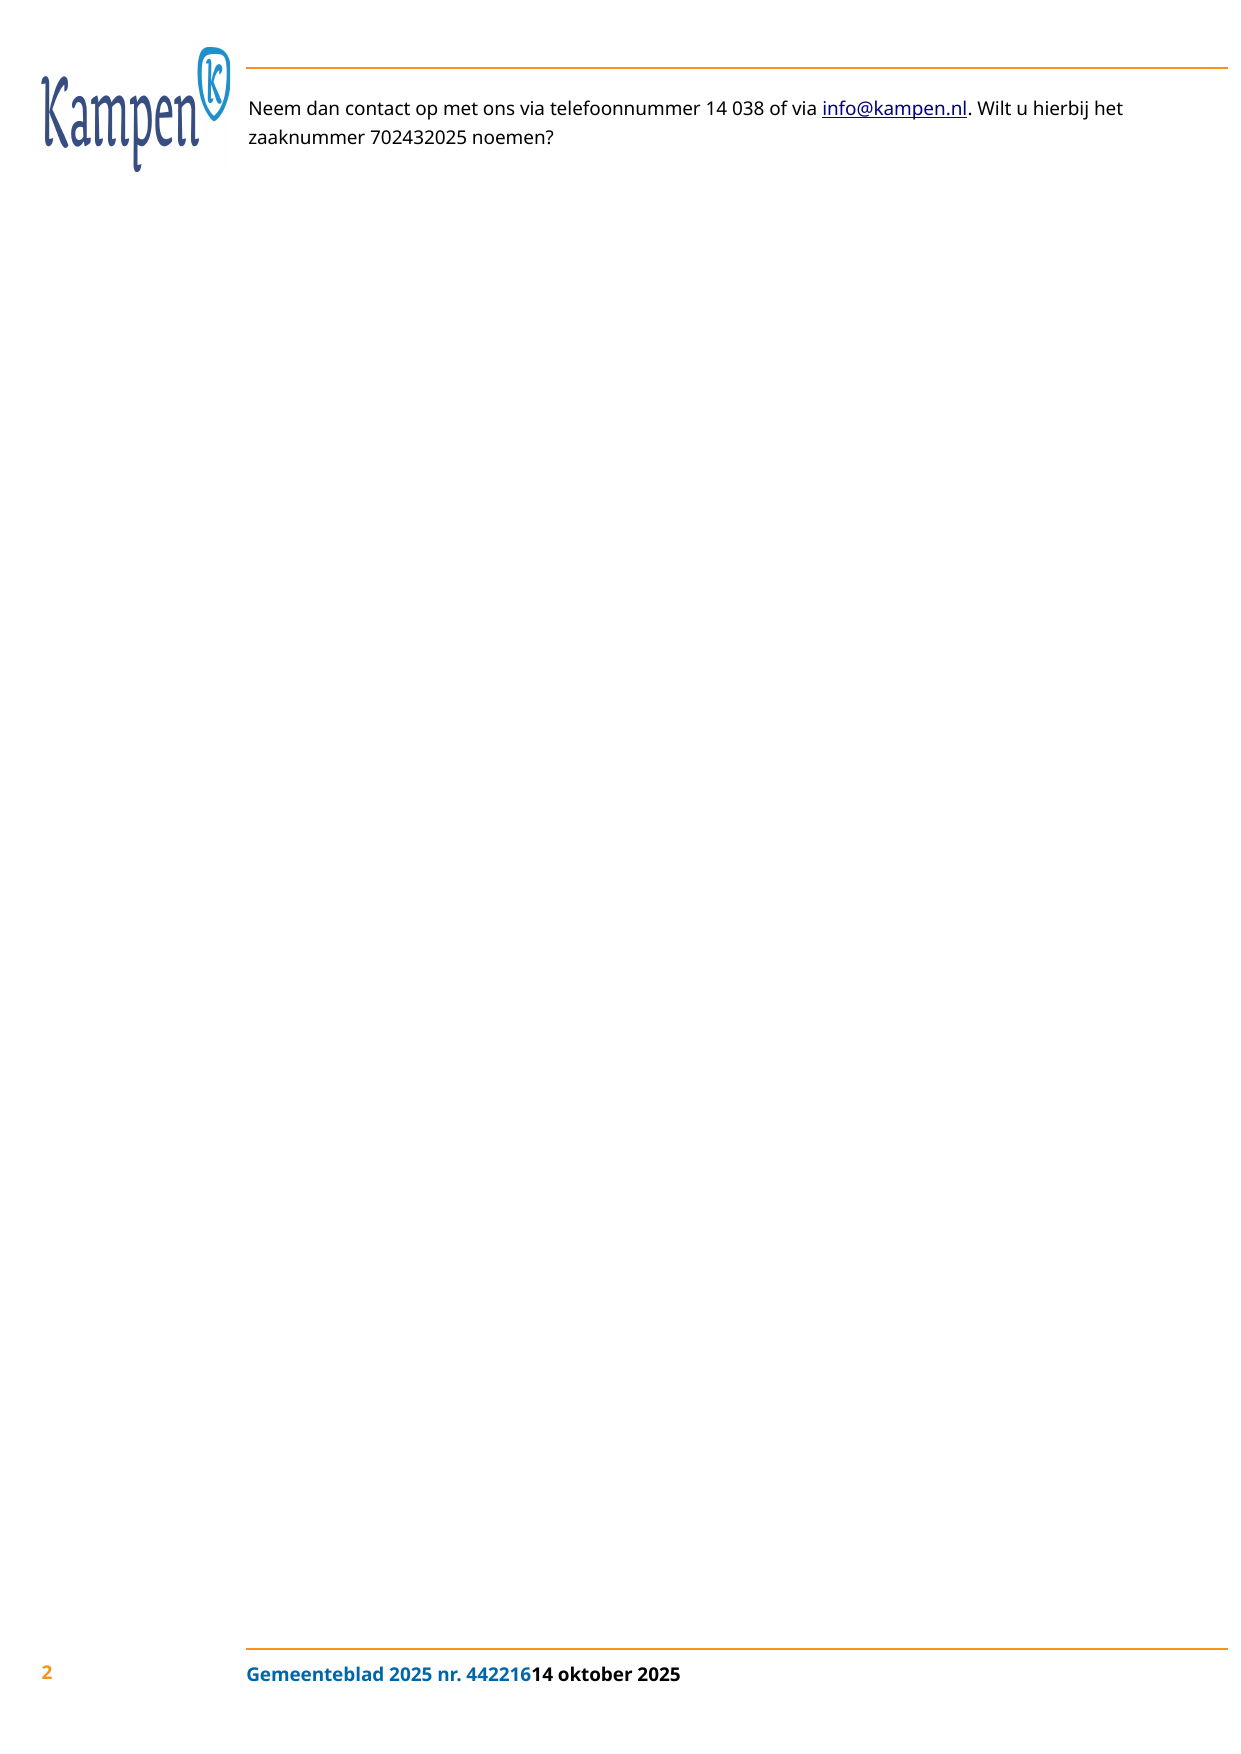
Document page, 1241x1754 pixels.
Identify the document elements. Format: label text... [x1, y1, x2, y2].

text Neem dan contact op met ons via telefoonnummer 14 038 of via info@kampen.nl. Wilt u hierbij het zaaknummer 702432025 noemen? [248, 95, 1152, 150]
picture [41, 47, 231, 172]
